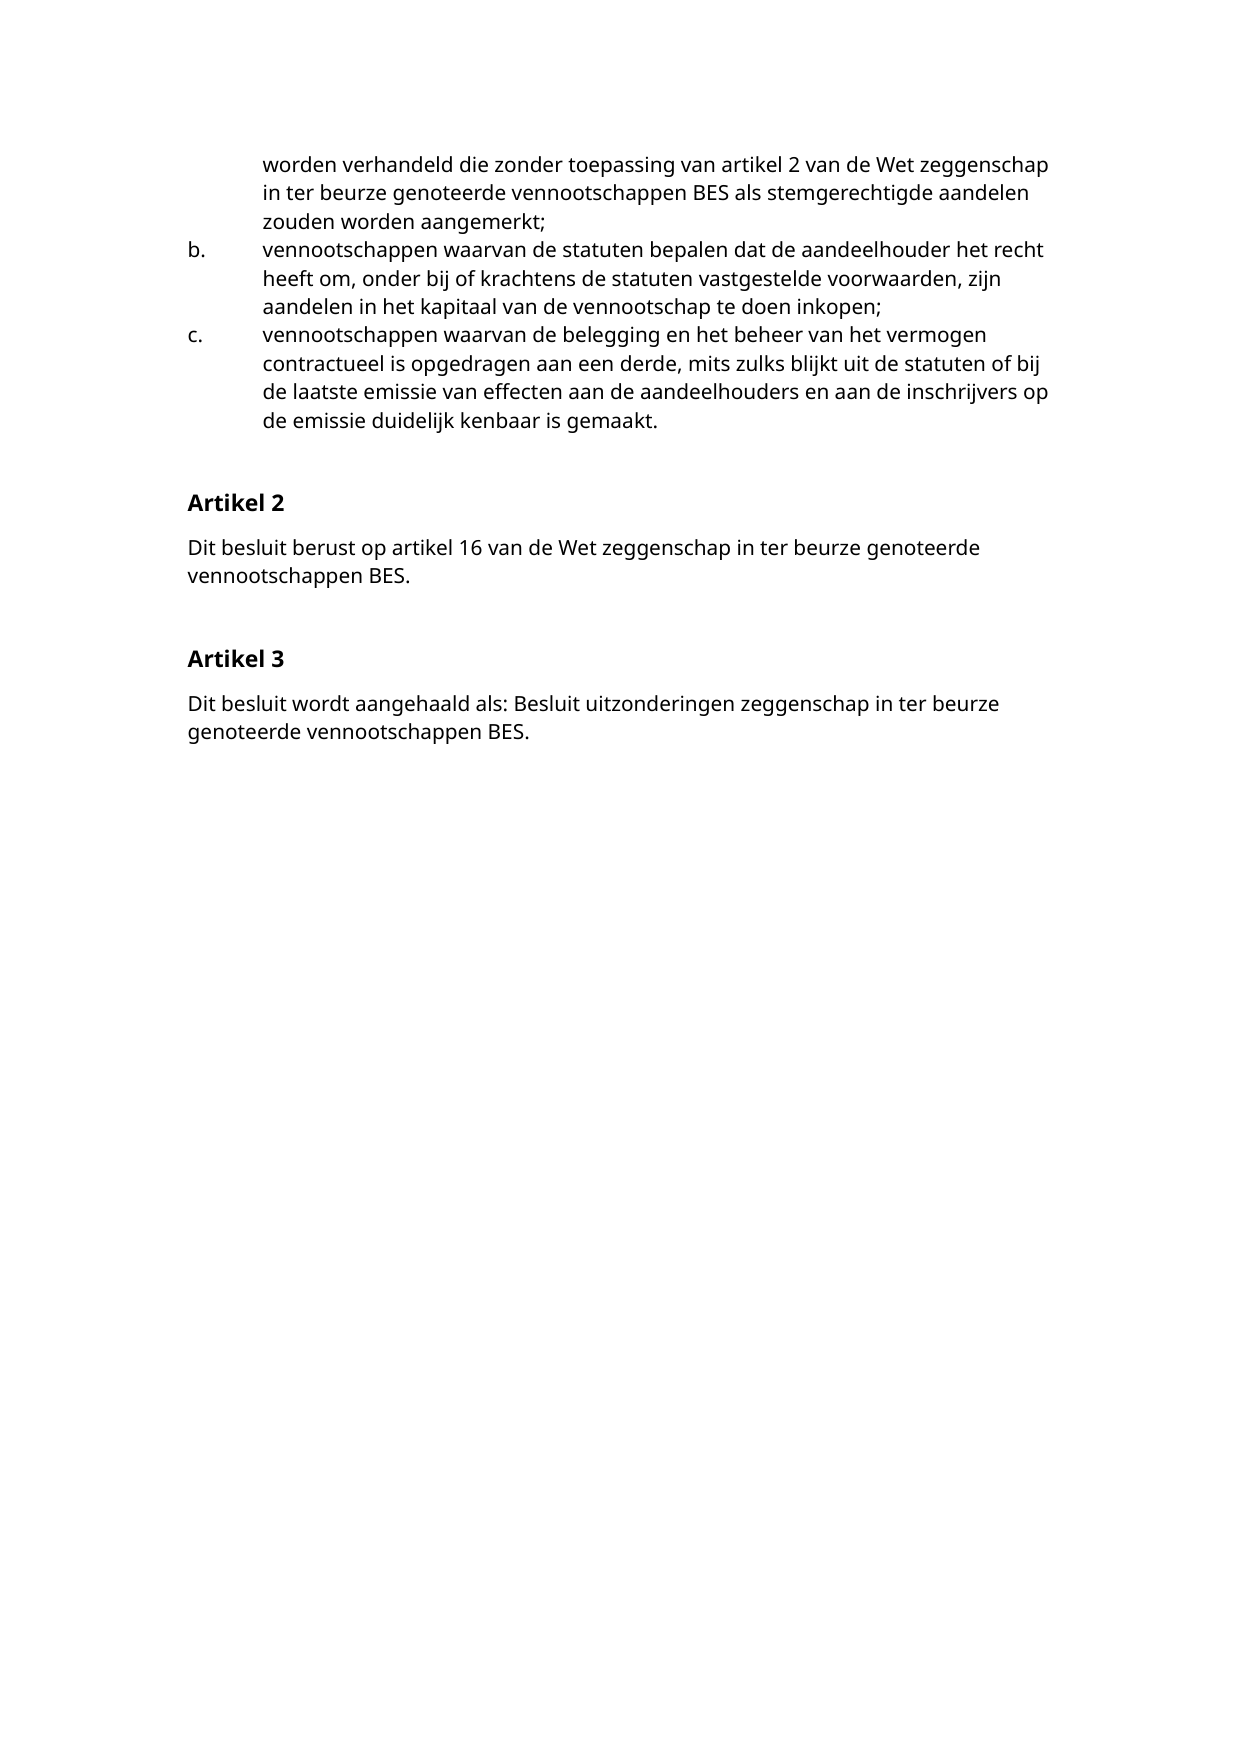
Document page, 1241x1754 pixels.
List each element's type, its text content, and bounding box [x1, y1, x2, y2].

list vennootschappen waarvan de belegging en het beheer van het vermogen contractueel is opgedragen aan een derde, mits zulks blijkt uit de statuten of bij de laatste emissie van effecten aan de aandeelhouders en aan de inschrijvers op de emissie duidelijk kenbaar is gemaakt. [187, 321, 1053, 434]
subtitle Artikel 2 [187, 487, 1053, 518]
text Dit besluit berust op artikel 16 van de Wet zeggenschap in ter beurze genoteerde vennootschappen BES. [187, 533, 1053, 590]
list worden verhandeld die zonder toepassing van artikel 2 van de Wet zeggenschap in ter beurze genoteerde vennootschappen BES als stemgerechtigde aandelen zouden worden aangemerkt; [187, 150, 1053, 235]
list vennootschappen waarvan de statuten bepalen dat de aandeelhouder het recht heeft om, onder bij of krachtens de statuten vastgestelde voorwaarden, zijn aandelen in het kapitaal van de vennootschap te doen inkopen; [187, 235, 1053, 321]
subtitle Artikel 3 [187, 642, 1053, 674]
text Dit besluit wordt aangehaald als: Besluit uitzonderingen zeggenschap in ter beurze genoteerde vennootschappen BES. [187, 689, 1053, 746]
